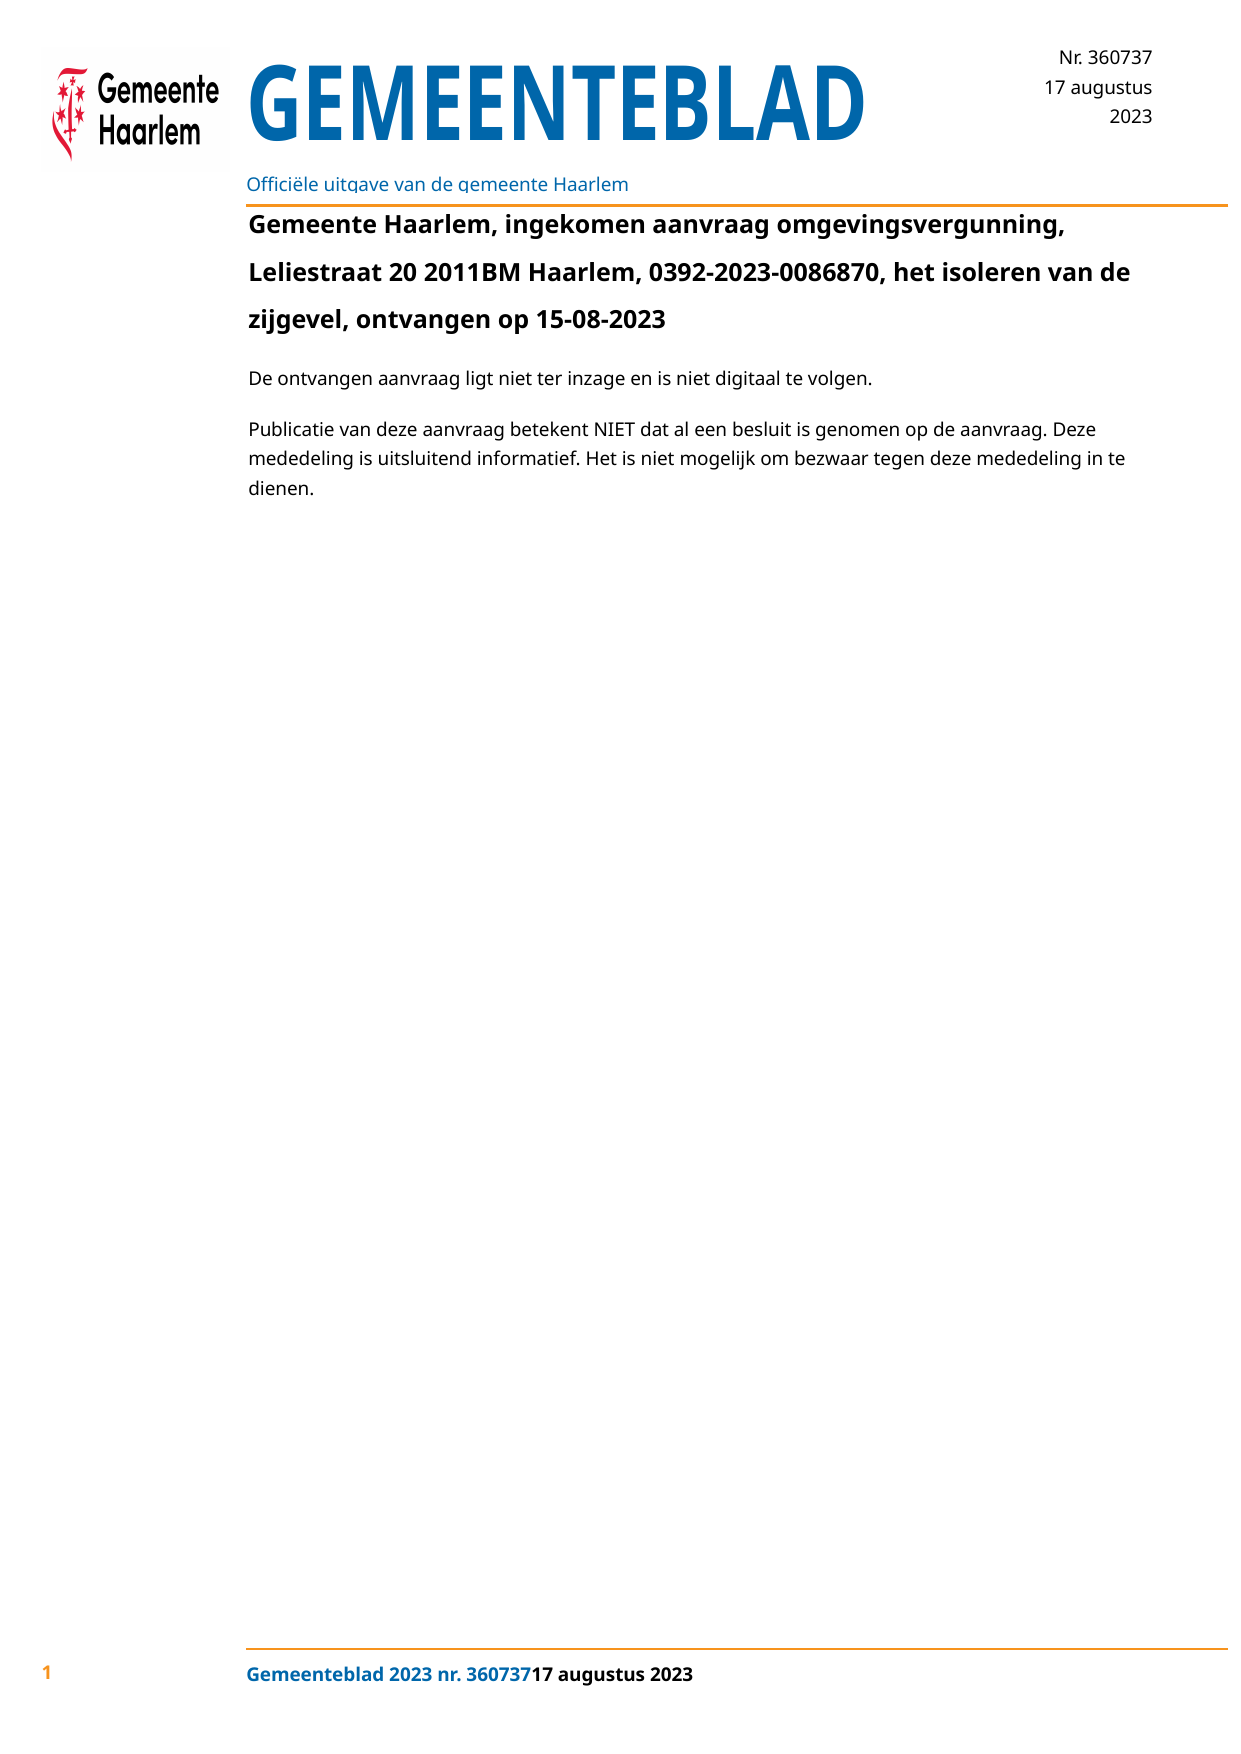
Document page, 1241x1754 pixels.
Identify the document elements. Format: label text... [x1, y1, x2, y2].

text Gemeente Haarlem, ingekomen aanvraag omgevingsvergunning, Leliestraat 20 2011BM Haarlem, 0392-2023-0086870, het isoleren van de zijgevel, ontvangen op 15-08-2023 [248, 207, 1152, 336]
text De ontvangen aanvraag ligt niet ter inzage en is niet digitaal te volgen. [248, 366, 1152, 391]
text Publicatie van deze aanvraag betekent NIET dat al een besluit is genomen op de aanvraag. Deze mededeling is uitsluitend informatief. Het is niet mogelijk om bezwaar tegen deze mededeling in te dienen. [248, 416, 1152, 501]
picture [41, 47, 231, 172]
